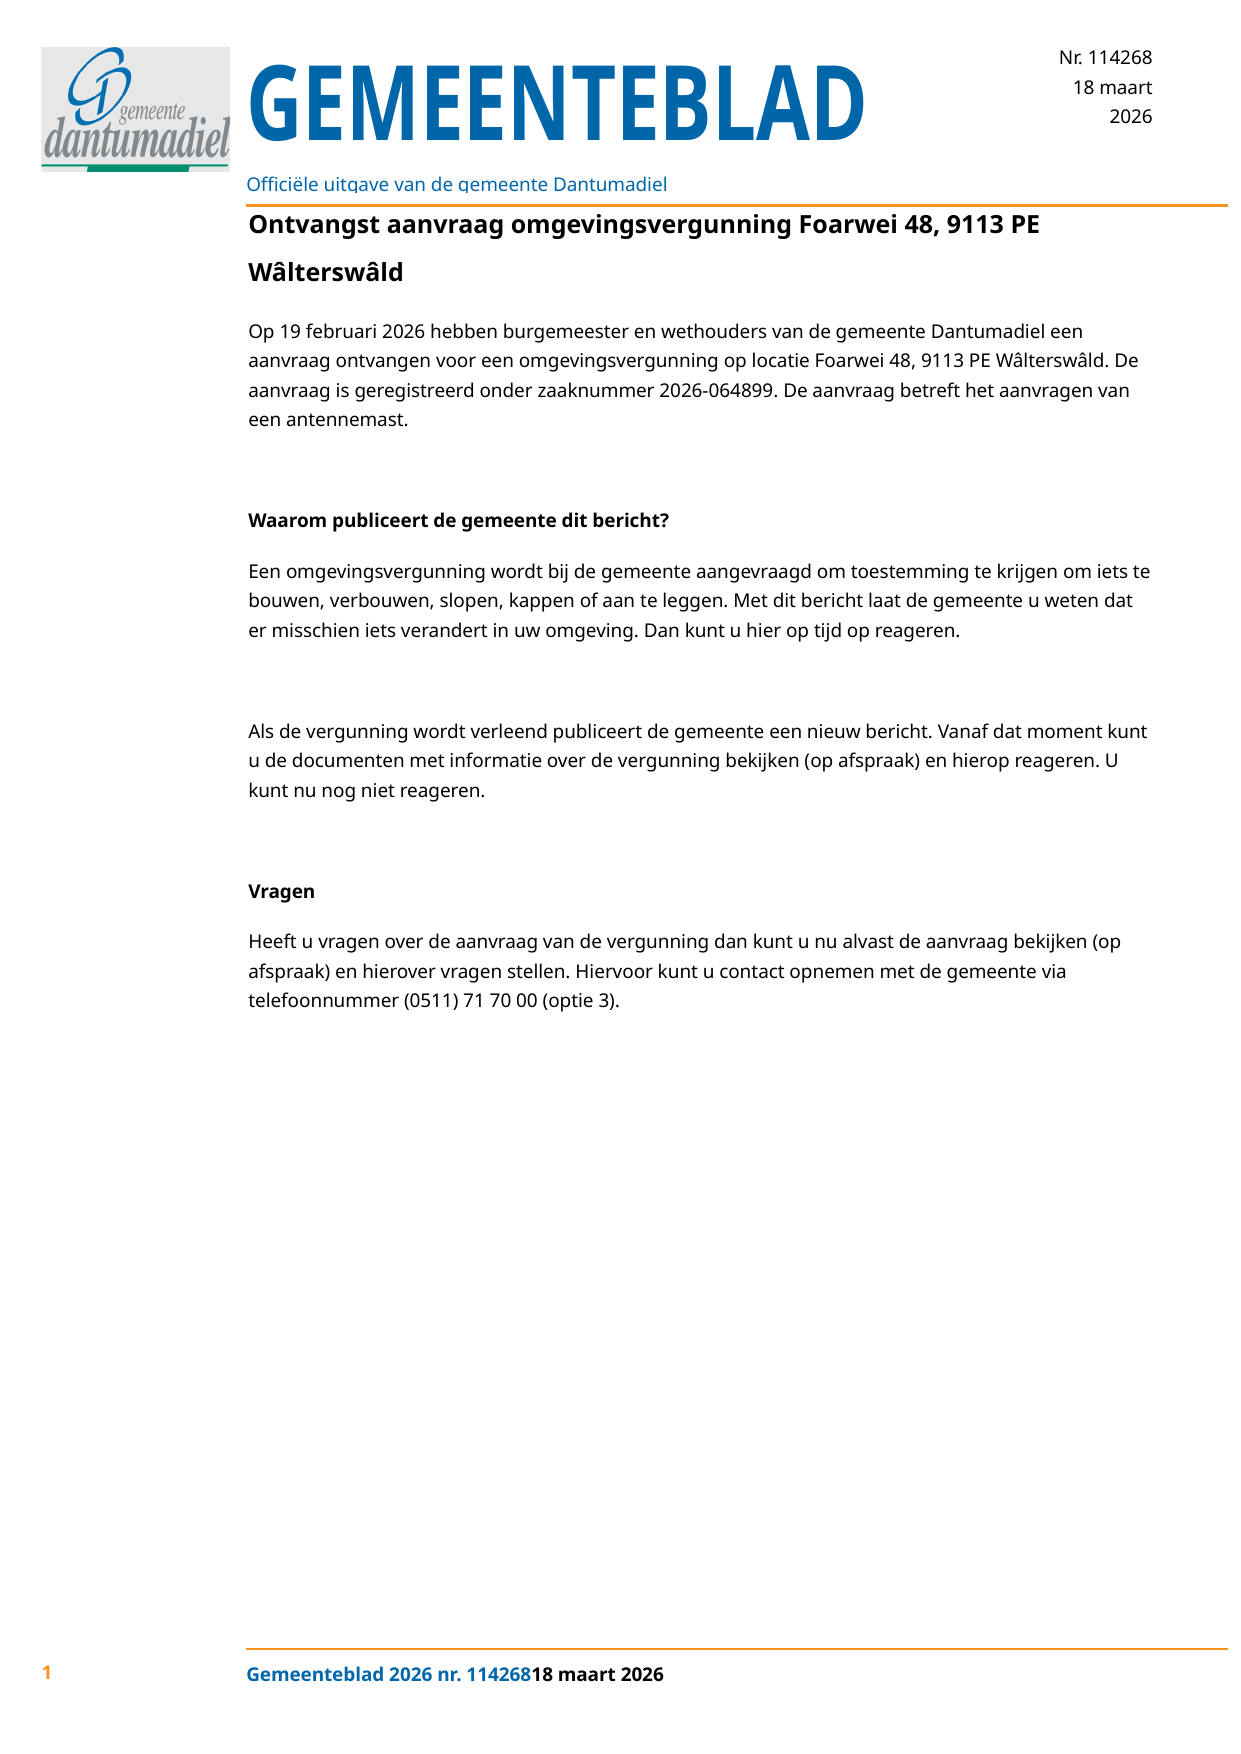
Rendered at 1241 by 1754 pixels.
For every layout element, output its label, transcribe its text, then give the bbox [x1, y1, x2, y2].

text Heeft u vragen over de aanvraag van de vergunning dan kunt u nu alvast de aanvraag bekijken (op afspraak) en hierover vragen stellen. Hiervoor kunt u contact opnemen met de gemeente via telefoonnummer (0511) 71 70 00 (optie 3). [248, 928, 1152, 1013]
text Ontvangst aanvraag omgevingsvergunning Foarwei 48, 9113 PE Wâlterswâld [248, 207, 1152, 288]
text Waarom publiceert de gemeente dit bericht? [248, 507, 1152, 533]
text Op 19 februari 2026 hebben burgemeester en wethouders van de gemeente Dantumadiel een aanvraag ontvangen voor een omgevingsvergunning op locatie Foarwei 48, 9113 PE Wâlterswâld. De aanvraag is geregistreerd onder zaaknummer 2026-064899. De aanvraag betreft het aanvragen van een antennemast. [248, 318, 1152, 432]
picture [41, 47, 231, 172]
text Als de vergunning wordt verleend publiceert de gemeente een nieuw bericht. Vanaf dat moment kunt u de documenten met informatie over de vergunning bekijken (op afspraak) en hierop reageren. U kunt nu nog niet reageren. [248, 718, 1152, 803]
text Vragen [248, 878, 1152, 904]
text Een omgevingsvergunning wordt bij de gemeente aangevraagd om toestemming te krijgen om iets te bouwen, verbouwen, slopen, kappen of aan te leggen. Met dit bericht laat de gemeente u weten dat er misschien iets verandert in uw omgeving. Dan kunt u hier op tijd op reageren. [248, 558, 1152, 643]
